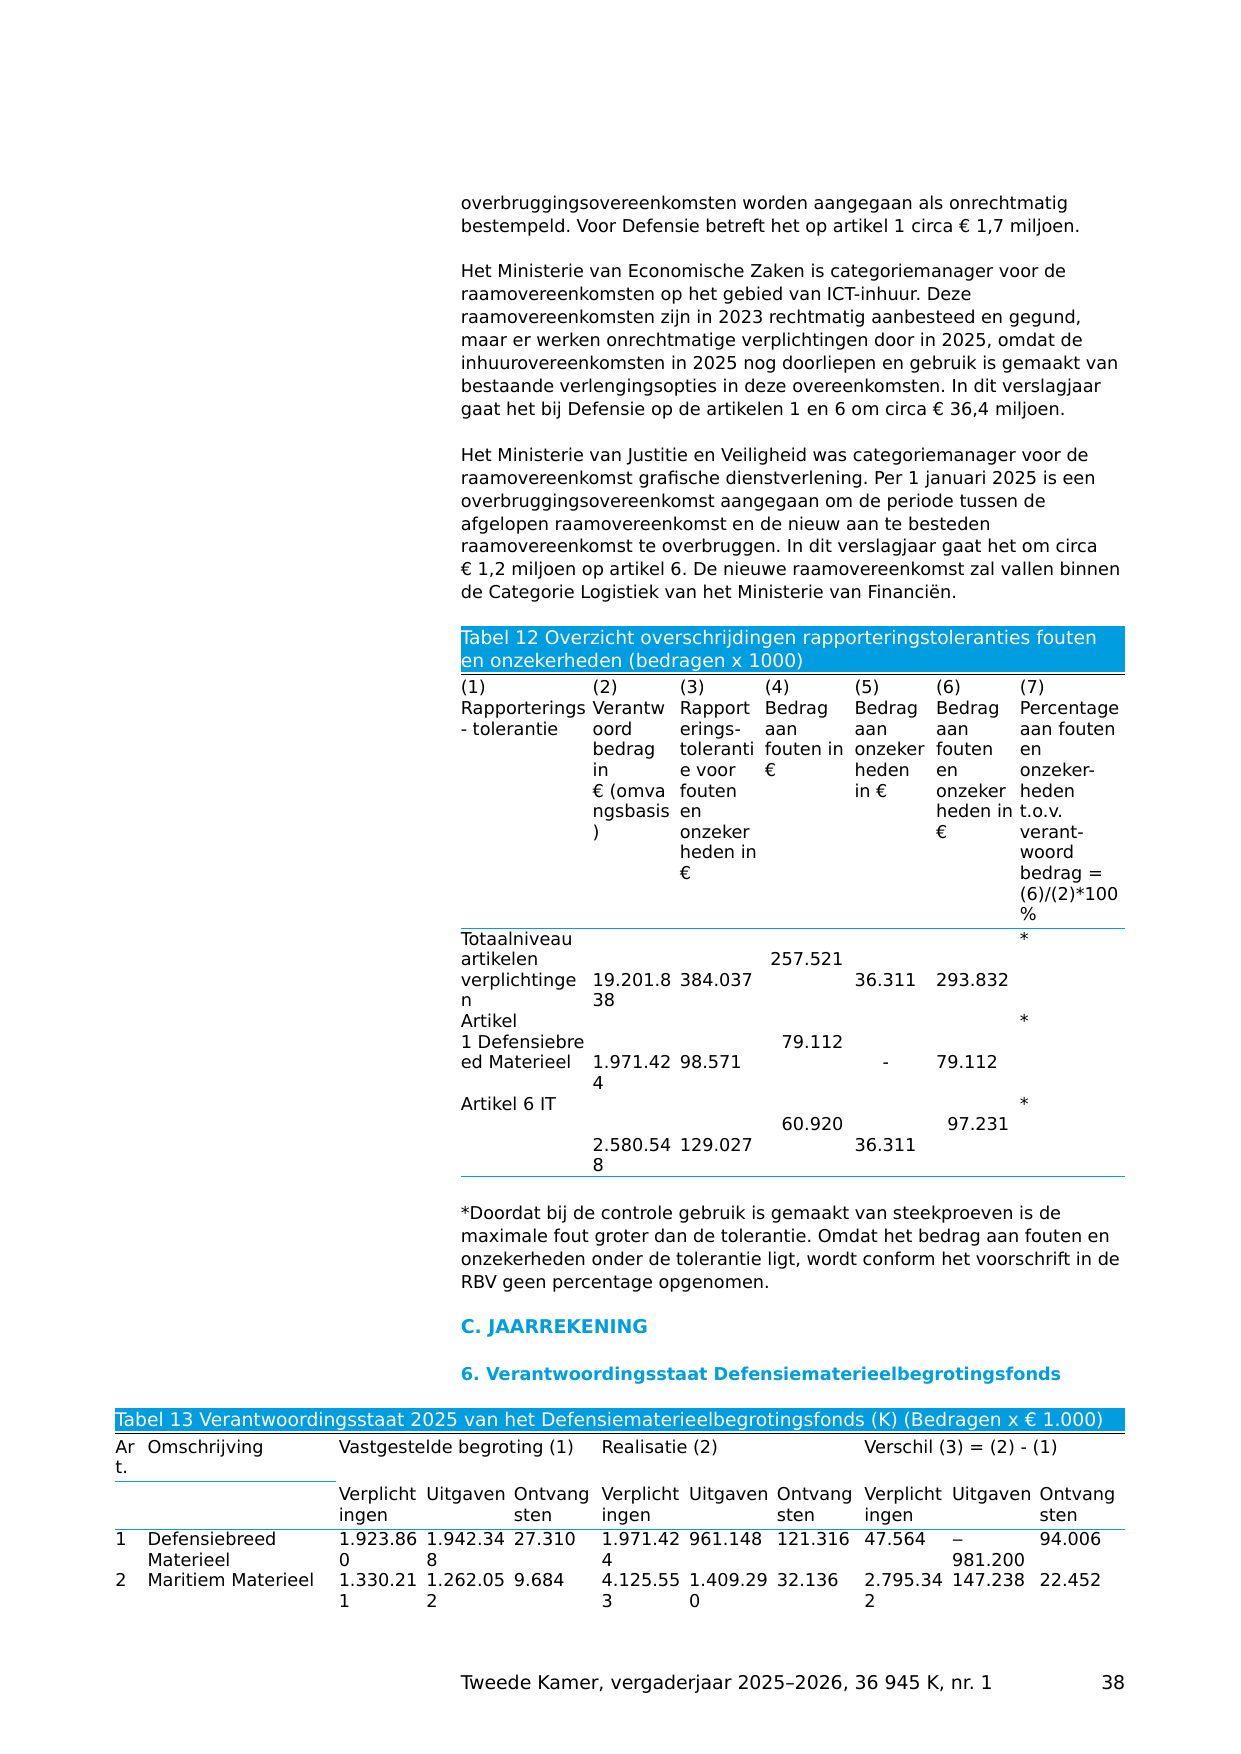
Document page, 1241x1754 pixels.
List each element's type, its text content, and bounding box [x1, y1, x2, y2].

table_cell 97.231 [933, 1094, 1017, 1176]
table_cell 257.521 [762, 929, 851, 1011]
table_cell (1) Rapporterings- tolerantie [461, 675, 589, 928]
table_cell Ontvangsten [511, 1481, 598, 1528]
table_cell 79.112 [933, 1011, 1017, 1093]
table_cell 98.571 [677, 1011, 762, 1093]
table_cell 384.037 [677, 929, 762, 1011]
table_cell Uitgaven [949, 1481, 1036, 1528]
table_cell 32.136 [774, 1570, 861, 1611]
table_cell Realisatie (2) [599, 1434, 861, 1481]
table_cell 129.027 [677, 1094, 762, 1176]
table_cell Artikel 6 IT [461, 1094, 589, 1176]
table_cell 36.311 [851, 1094, 933, 1176]
table_cell 27.310 [511, 1530, 598, 1570]
table_cell Totaalniveau artikelen verplichtingen [461, 929, 589, 1011]
title C. Jaarrekening [461, 1316, 1125, 1338]
table_cell 2 [115, 1570, 144, 1611]
table_cell (2) Verantwoord bedrag in € (omvangsbasis) [590, 675, 677, 928]
table_cell 2.795.342 [861, 1570, 949, 1611]
table_cell (4) Bedrag aan fouten in € [762, 675, 851, 928]
table_cell 1.971.424 [590, 1011, 677, 1093]
table_cell 1.971.424 [599, 1530, 686, 1570]
table_cell * [1017, 1011, 1125, 1093]
table_cell Verplichtingen [336, 1481, 423, 1528]
table_cell 79.112 [762, 1011, 851, 1093]
table_cell 19.201.838 [590, 929, 677, 1011]
table_cell (6) Bedrag aan fouten en onzekerheden in € [933, 675, 1017, 928]
table_cell 47.564 [861, 1530, 949, 1570]
table_cell Ontvangsten [774, 1481, 861, 1528]
text Het Ministerie van Justitie en Veiligheid was categoriemanager voor de raamovereenkomst grafische dienstverlening. Per 1 januari 2025 is een overbruggingsovereenkomst aangegaan om de periode tussen de afgelopen raamovereenkomst en de nieuw aan te besteden raamovereenkomst te overbruggen. In dit verslagjaar gaat het om circa € 1,2 miljoen op artikel 6. De nieuwe raamovereenkomst zal vallen binnen de Categorie Logistiek van het Ministerie van Financiën. [461, 443, 1125, 603]
text Het Ministerie van Economische Zaken is categoriemanager voor de raamovereenkomsten op het gebied van ICT-inhuur. Deze raamovereenkomsten zijn in 2023 rechtmatig aanbesteed en gegund, maar er werken onrechtmatige verplichtingen door in 2025, omdat de inhuurovereenkomsten in 2025 nog doorliepen en gebruik is gemaakt van bestaande verlengingsopties in deze overeenkomsten. In dit verslagjaar gaat het bij Defensie op de artikelen 1 en 6 om circa € 36,4 miljoen. [461, 259, 1125, 420]
table_cell [144, 1482, 336, 1528]
table_cell - [851, 1011, 933, 1093]
table_cell 147.238 [949, 1570, 1036, 1611]
table_cell Maritiem Materieel [144, 1570, 336, 1611]
table_cell Art. [115, 1434, 144, 1481]
table_cell Vastgestelde begroting (1) [336, 1434, 598, 1481]
table_cell 1.923.860 [336, 1530, 423, 1570]
table_cell (3) Rapporterings- tolerantie voor fouten en onzekerheden in € [677, 675, 762, 928]
table_cell [115, 1482, 144, 1528]
table_cell Omschrijving [144, 1434, 336, 1481]
table_cell 961.148 [686, 1530, 774, 1570]
table_cell * [1017, 1094, 1125, 1176]
table_cell Defensiebreed Materieel [144, 1530, 336, 1570]
table_cell Artikel 1 Defensiebreed Materieel [461, 1011, 589, 1093]
table_cell 1 [115, 1530, 144, 1570]
table_cell 2.580.548 [590, 1094, 677, 1176]
text *Doordat bĳ de controle gebruik is gemaakt van steekproeven is de maximale fout groter dan de tolerantie. Omdat het bedrag aan fouten en onzekerheden onder de tolerantie ligt, wordt conform het voorschrift in de RBV geen percentage opgenomen. [461, 1201, 1125, 1293]
table_cell 1.262.052 [423, 1570, 511, 1611]
table_cell Ontvangsten [1036, 1481, 1125, 1528]
table_cell 1.942.348 [423, 1530, 511, 1570]
table_cell (7) Percentage aan fouten en onzeker-heden t.o.v. verant-woord bedrag = (6)/(2)*100% [1017, 675, 1125, 928]
table_cell 1.409.290 [686, 1570, 774, 1611]
table_cell 1.330.211 [336, 1570, 423, 1611]
table_cell Verschil (3) = (2) - (1) [861, 1434, 1125, 1481]
title 6. Verantwoordingsstaat Defensiematerieelbegrotingsfonds [461, 1362, 1125, 1384]
table_cell 121.316 [774, 1530, 861, 1570]
table_cell (5) Bedrag aan onzekerheden in € [851, 675, 933, 928]
table_cell Verplichtingen [599, 1481, 686, 1528]
table_cell 36.311 [851, 929, 933, 1011]
table_cell 293.832 [933, 929, 1017, 1011]
table_cell Uitgaven [686, 1481, 774, 1528]
text overbruggingsovereenkomsten worden aangegaan als onrechtmatig bestempeld. Voor Defensie betreft het op artikel 1 circa € 1,7 miljoen. [461, 191, 1125, 237]
table_cell * [1017, 929, 1125, 1011]
table_cell 22.452 [1036, 1570, 1125, 1611]
table_cell Verplichtingen [861, 1481, 949, 1528]
table_cell Uitgaven [423, 1481, 511, 1528]
table_cell 60.920 [762, 1094, 851, 1176]
table_cell ‒ 981.200 [949, 1530, 1036, 1570]
table_cell 9.684 [511, 1570, 598, 1611]
table_cell 94.006 [1036, 1530, 1125, 1570]
table_cell 4.125.553 [599, 1570, 686, 1611]
